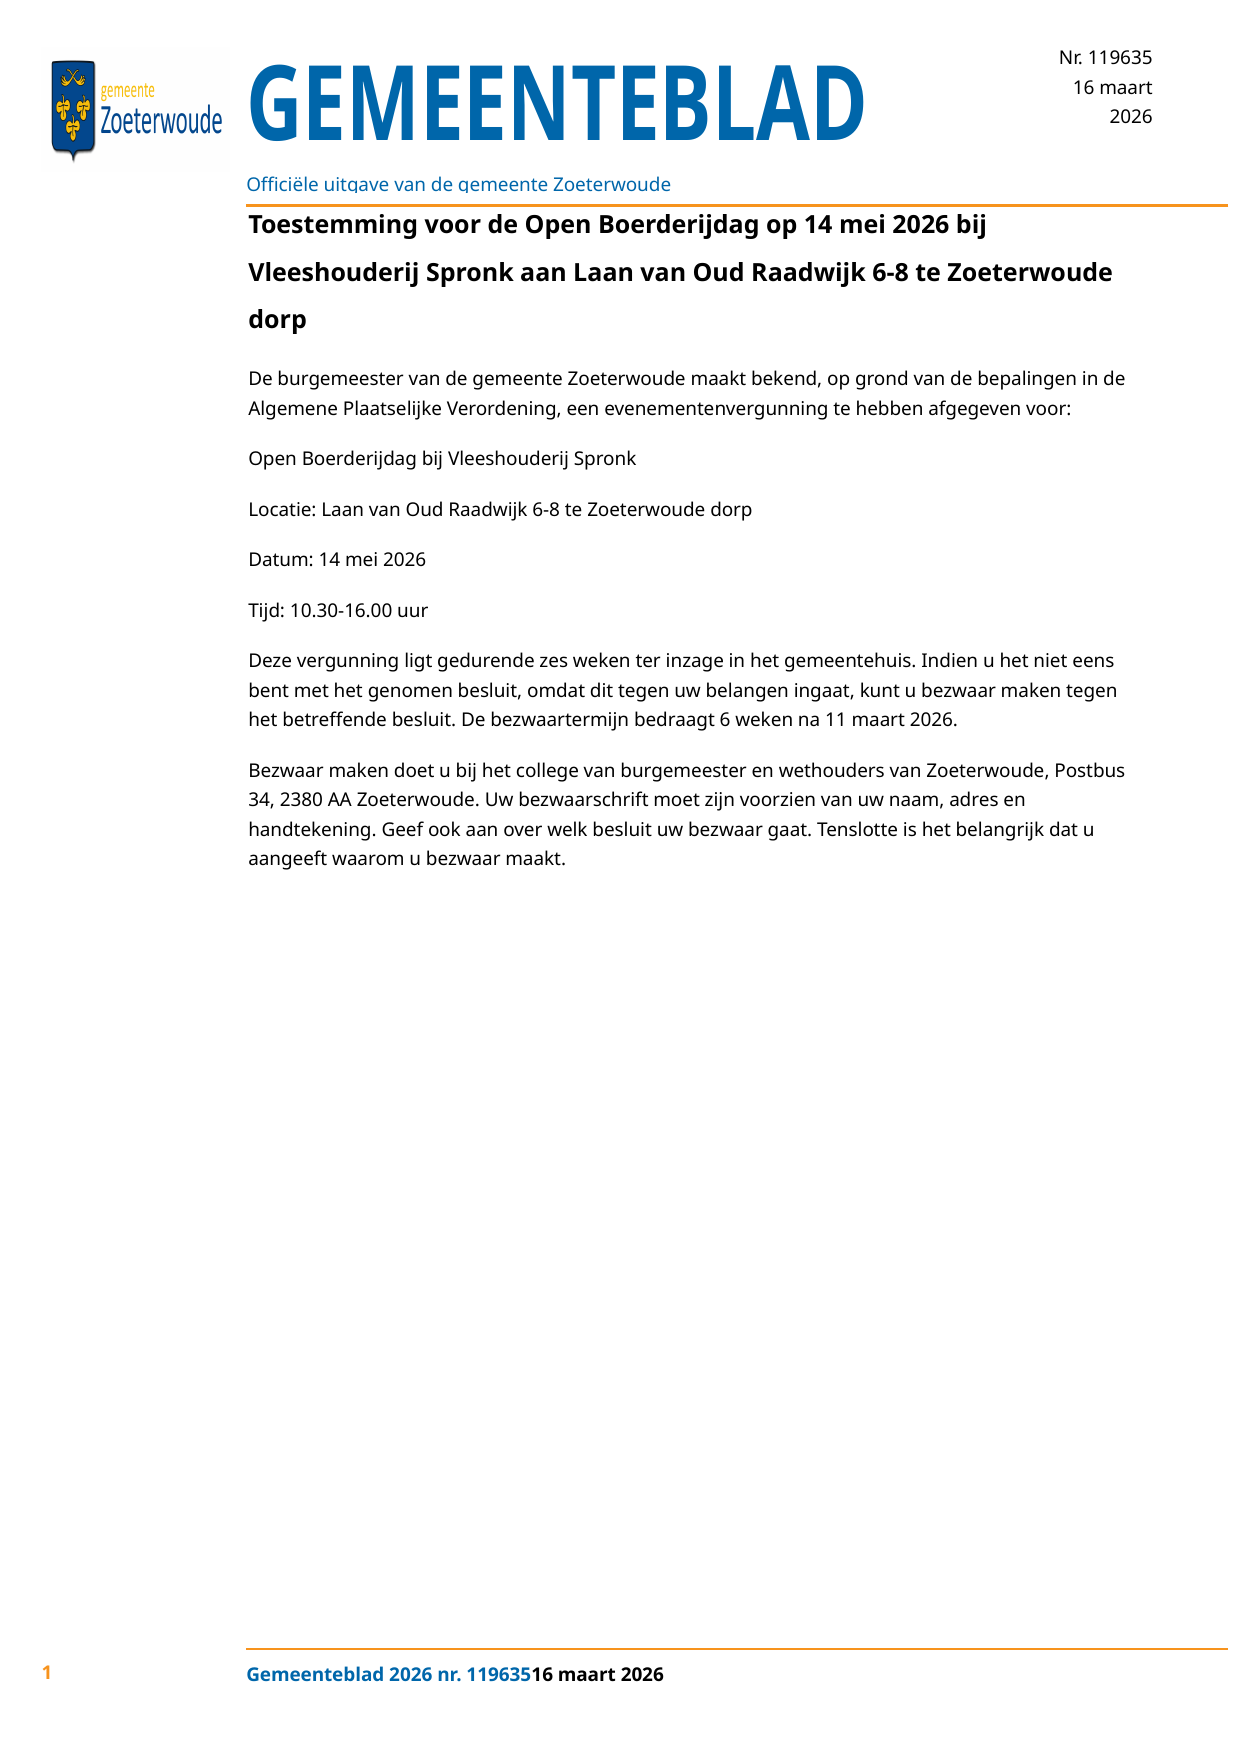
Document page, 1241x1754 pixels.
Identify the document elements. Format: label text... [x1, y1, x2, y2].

text Datum: 14 mei 2026 [248, 546, 1152, 572]
text Open Boerderijdag bij Vleeshouderij Spronk [248, 446, 1152, 471]
text De burgemeester van de gemeente Zoeterwoude maakt bekend, op grond van de bepalingen in de Algemene Plaatselijke Verordening, een evenementenvergunning te hebben afgegeven voor: [248, 366, 1152, 421]
text Bezwaar maken doet u bij het college van burgemeester en wethouders van Zoeterwoude, Postbus 34, 2380 AA Zoeterwoude. Uw bezwaarschrift moet zijn voorzien van uw naam, adres en handtekening. Geef ook aan over welk besluit uw bezwaar gaat. Tenslotte is het belangrijk dat u aangeeft waarom u bezwaar maakt. [248, 757, 1152, 871]
text Toestemming voor de Open Boerderijdag op 14 mei 2026 bij Vleeshouderij Spronk aan Laan van Oud Raadwijk 6-8 te Zoeterwoude dorp [248, 207, 1152, 336]
text Tijd: 10.30-16.00 uur [248, 597, 1152, 622]
text Locatie: Laan van Oud Raadwijk 6-8 te Zoeterwoude dorp [248, 496, 1152, 522]
picture [41, 47, 231, 172]
text Deze vergunning ligt gedurende zes weken ter inzage in het gemeentehuis. Indien u het niet eens bent met het genomen besluit, omdat dit tegen uw belangen ingaat, kunt u bezwaar maken tegen het betreffende besluit. De bezwaartermijn bedraagt 6 weken na 11 maart 2026. [248, 647, 1152, 732]
